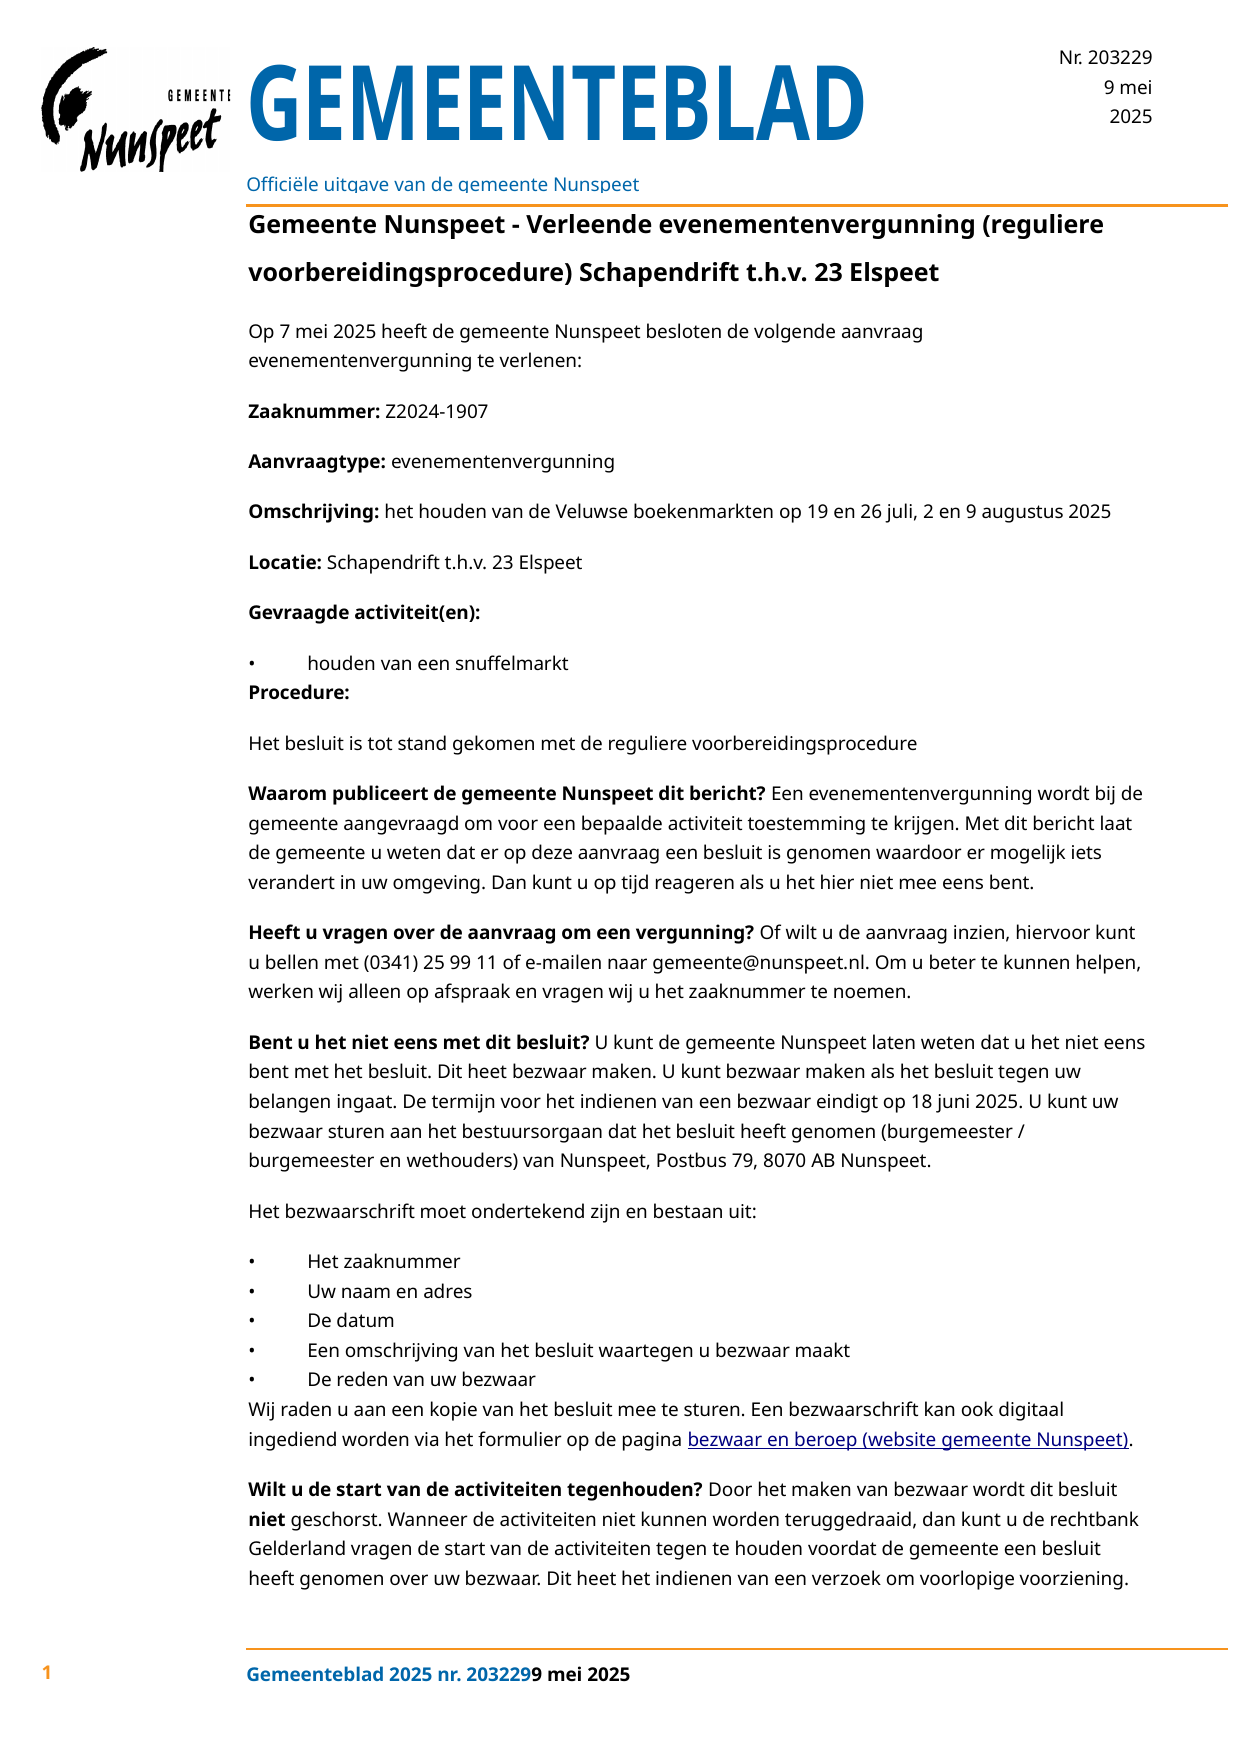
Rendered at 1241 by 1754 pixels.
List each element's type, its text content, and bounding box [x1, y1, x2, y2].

text Het besluit is tot stand gekomen met de reguliere voorbereidingsprocedure [248, 730, 1152, 756]
text Locatie: Schapendrift t.h.v. 23 Elspeet [248, 549, 1152, 575]
text Aanvraagtype: evenementenvergunning [248, 448, 1152, 474]
list Een omschrijving van het besluit waartegen u bezwaar maakt [248, 1337, 1152, 1363]
text Gemeente Nunspeet - Verleende evenementenvergunning (reguliere voorbereidingsprocedure) Schapendrift t.h.v. 23 Elspeet [248, 207, 1152, 288]
list Het zaaknummer [248, 1248, 1152, 1274]
text Waarom publiceert de gemeente Nunspeet dit bericht? Een evenementenvergunning wordt bij de gemeente aangevraagd om voor een bepaalde activiteit toestemming te krijgen. Met dit bericht laat de gemeente u weten dat er op deze aanvraag een besluit is genomen waardoor er mogelijk iets verandert in uw omgeving. Dan kunt u op tijd reageren als u het hier niet mee eens bent. [248, 780, 1152, 895]
list De datum [248, 1307, 1152, 1333]
text Heeft u vragen over de aanvraag om een vergunning? Of wilt u de aanvraag inzien, hiervoor kunt u bellen met (0341) 25 99 11 of e-mailen naar gemeente@nunspeet.nl. Om u beter te kunnen helpen, werken wij alleen op afspraak en vragen wij u het zaaknummer te noemen. [248, 919, 1152, 1004]
text Procedure: [248, 679, 1152, 705]
list houden van een snuffelmarkt [248, 650, 1152, 676]
text Omschrijving: het houden van de Veluwse boekenmarkten op 19 en 26 juli, 2 en 9 augustus 2025 [248, 499, 1152, 524]
text Wilt u de start van de activiteiten tegenhouden? Door het maken van bezwaar wordt dit besluit niet geschorst. Wanneer de activiteiten niet kunnen worden teruggedraaid, dan kunt u de rechtbank Gelderland vragen de start van de activiteiten tegen te houden voordat de gemeente een besluit heeft genomen over uw bezwaar. Dit heet het indienen van een verzoek om voorlopige voorziening. [248, 1476, 1152, 1591]
picture [41, 47, 231, 172]
text Zaaknummer: Z2024-1907 [248, 398, 1152, 424]
text Het bezwaarschrift moet ondertekend zijn en bestaan uit: [248, 1198, 1152, 1224]
list De reden van uw bezwaar [248, 1367, 1152, 1392]
text Op 7 mei 2025 heeft de gemeente Nunspeet besloten de volgende aanvraag evenementenvergunning te verlenen: [248, 318, 1152, 373]
text Bent u het niet eens met dit besluit? U kunt de gemeente Nunspeet laten weten dat u het niet eens bent met het besluit. Dit heet bezwaar maken. U kunt bezwaar maken als het besluit tegen uw belangen ingaat. De termijn voor het indienen van een bezwaar eindigt op 18 juni 2025. U kunt uw bezwaar sturen aan het bestuursorgaan dat het besluit heeft genomen (burgemeester / burgemeester en wethouders) van Nunspeet, Postbus 79, 8070 AB Nunspeet. [248, 1029, 1152, 1173]
text Wij raden u aan een kopie van het besluit mee te sturen. Een bezwaarschrift kan ook digitaal ingediend worden via het formulier op de pagina bezwaar en beroep (website gemeente Nunspeet). [248, 1396, 1152, 1452]
text Gevraagde activiteit(en): [248, 599, 1152, 625]
list Uw naam en adres [248, 1278, 1152, 1304]
